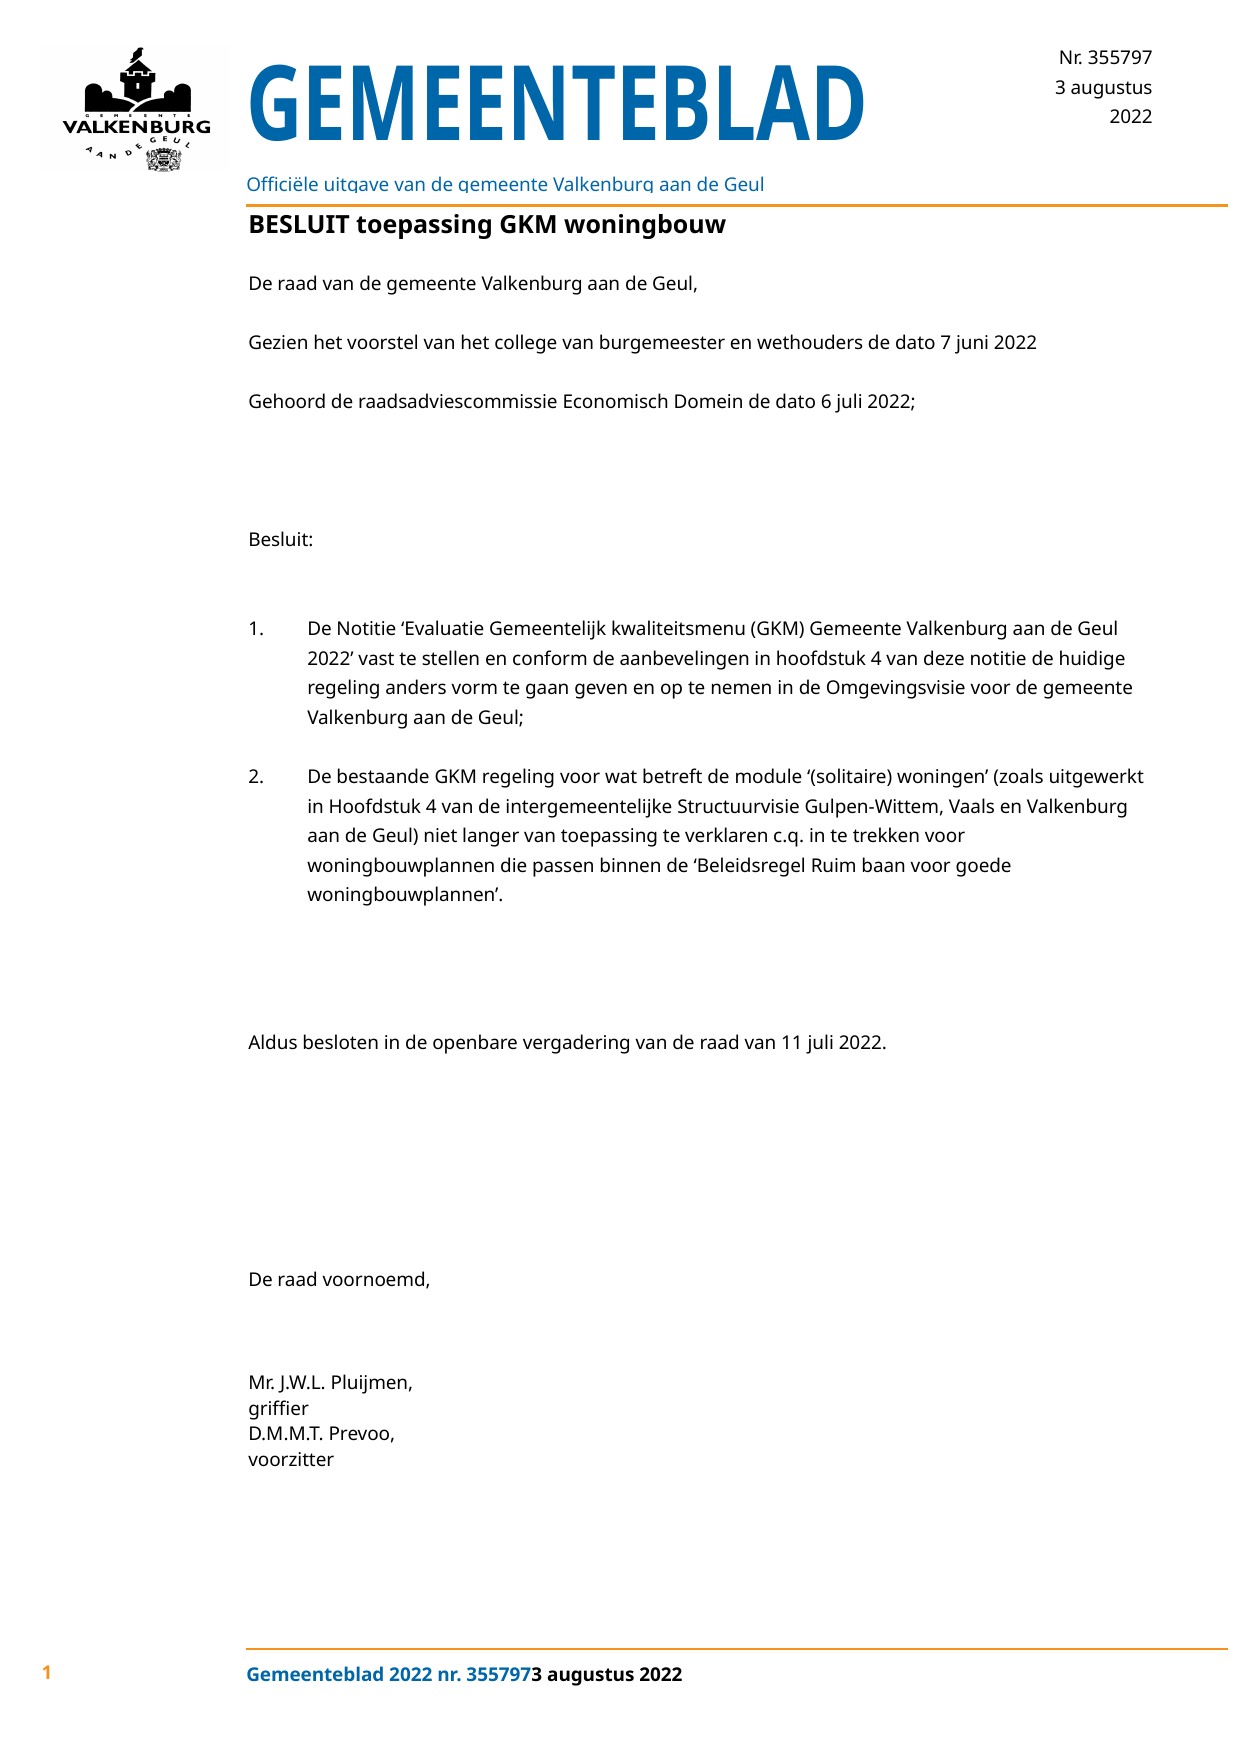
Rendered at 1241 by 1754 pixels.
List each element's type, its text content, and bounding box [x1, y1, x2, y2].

text voorzitter [248, 1446, 1152, 1472]
text Gehoord de raadsadviescommissie Economisch Domein de dato 6 juli 2022; [248, 389, 1152, 414]
picture [41, 47, 231, 172]
text De raad van de gemeente Valkenburg aan de Geul, [248, 270, 1152, 296]
list De bestaande GKM regeling voor wat betreft de module ‘(solitaire) woningen’ (zoals uitgewerkt in Hoofdstuk 4 van de intergemeentelijke Structuurvisie Gulpen-Wittem, Vaals en Valkenburg aan de Geul) niet langer van toepassing te verklaren c.q. in te trekken voor woningbouwplannen die passen binnen de ‘Beleidsregel Ruim baan voor goede woningbouwplannen’. [248, 763, 1152, 907]
text Aldus besloten in de openbare vergadering van de raad van 11 juli 2022. [248, 1029, 1152, 1055]
text Gezien het voorstel van het college van burgemeester en wethouders de dato 7 juni 2022 [248, 329, 1152, 355]
text Besluit: [248, 527, 1152, 552]
list De Notitie ‘Evaluatie Gemeentelijk kwaliteitsmenu (GKM) Gemeente Valkenburg aan de Geul 2022’ vast te stellen en conform de aanbevelingen in hoofdstuk 4 van deze notitie de huidige regeling anders vorm te gaan geven en op te nemen in de Omgevingsvisie voor de gemeente Valkenburg aan de Geul; [248, 615, 1152, 730]
text griffier [248, 1395, 1152, 1421]
text BESLUIT toepassing GKM woningbouw [248, 207, 1152, 241]
text De raad voornoemd, [248, 1266, 1152, 1292]
text D.M.M.T. Prevoo, [248, 1421, 1152, 1446]
text Mr. J.W.L. Pluijmen, [248, 1369, 1152, 1395]
